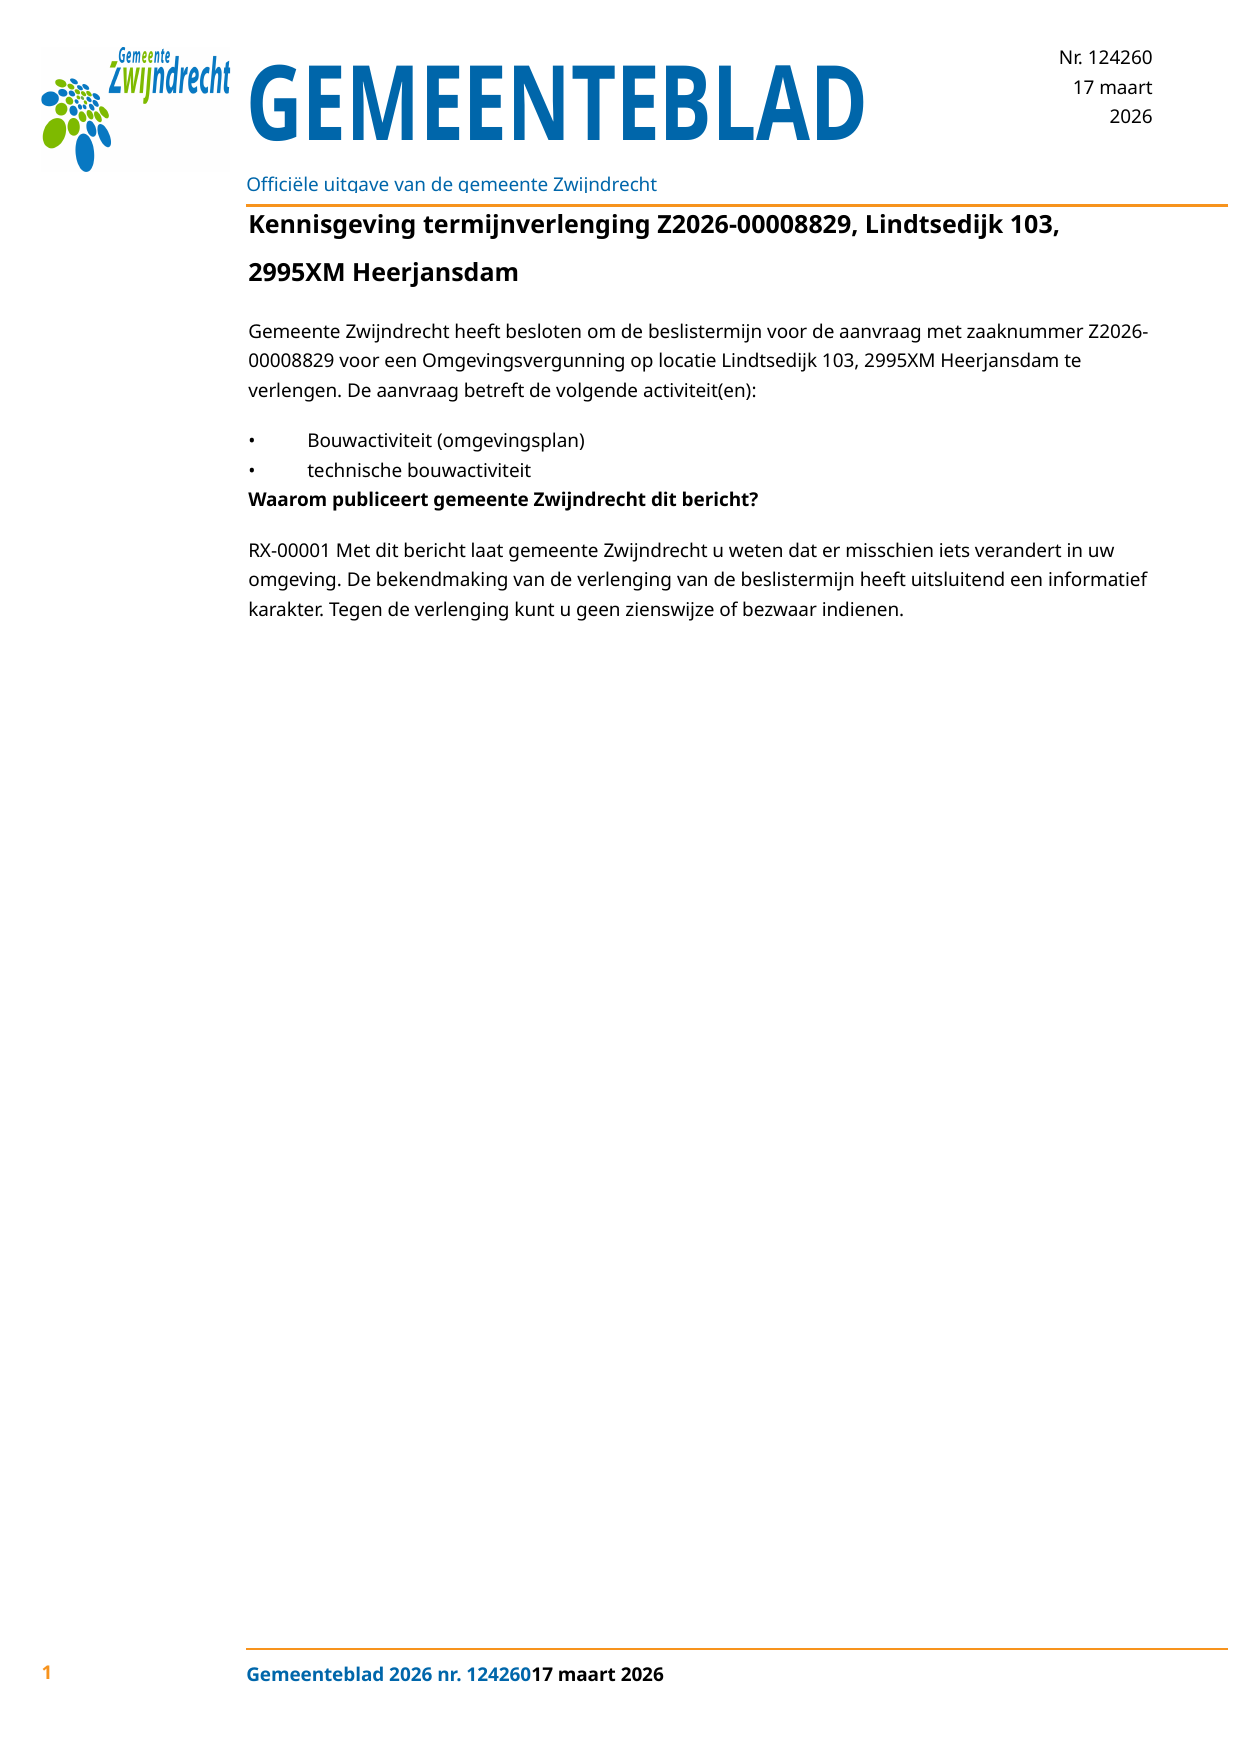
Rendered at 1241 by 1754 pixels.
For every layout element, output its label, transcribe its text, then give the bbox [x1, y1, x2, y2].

picture [41, 47, 231, 172]
text RX-00001 Met dit bericht laat gemeente Zwijndrecht u weten dat er misschien iets verandert in uw omgeving. De bekendmaking van de verlenging van de beslistermijn heeft uitsluitend een informatief karakter. Tegen de verlenging kunt u geen zienswijze of bezwaar indienen. [248, 537, 1152, 622]
text Waarom publiceert gemeente Zwijndrecht dit bericht? [248, 487, 1152, 512]
list Bouwactiviteit (omgevingsplan) [248, 427, 1152, 453]
list technische bouwactiviteit [248, 457, 1152, 483]
text Gemeente Zwijndrecht heeft besloten om de beslistermijn voor de aanvraag met zaaknummer Z2026-00008829 voor een Omgevingsvergunning op locatie Lindtsedijk 103, 2995XM Heerjansdam te verlengen. De aanvraag betreft de volgende activiteit(en): [248, 318, 1152, 403]
text Kennisgeving termijnverlenging Z2026-00008829, Lindtsedijk 103, 2995XM Heerjansdam [248, 207, 1152, 288]
